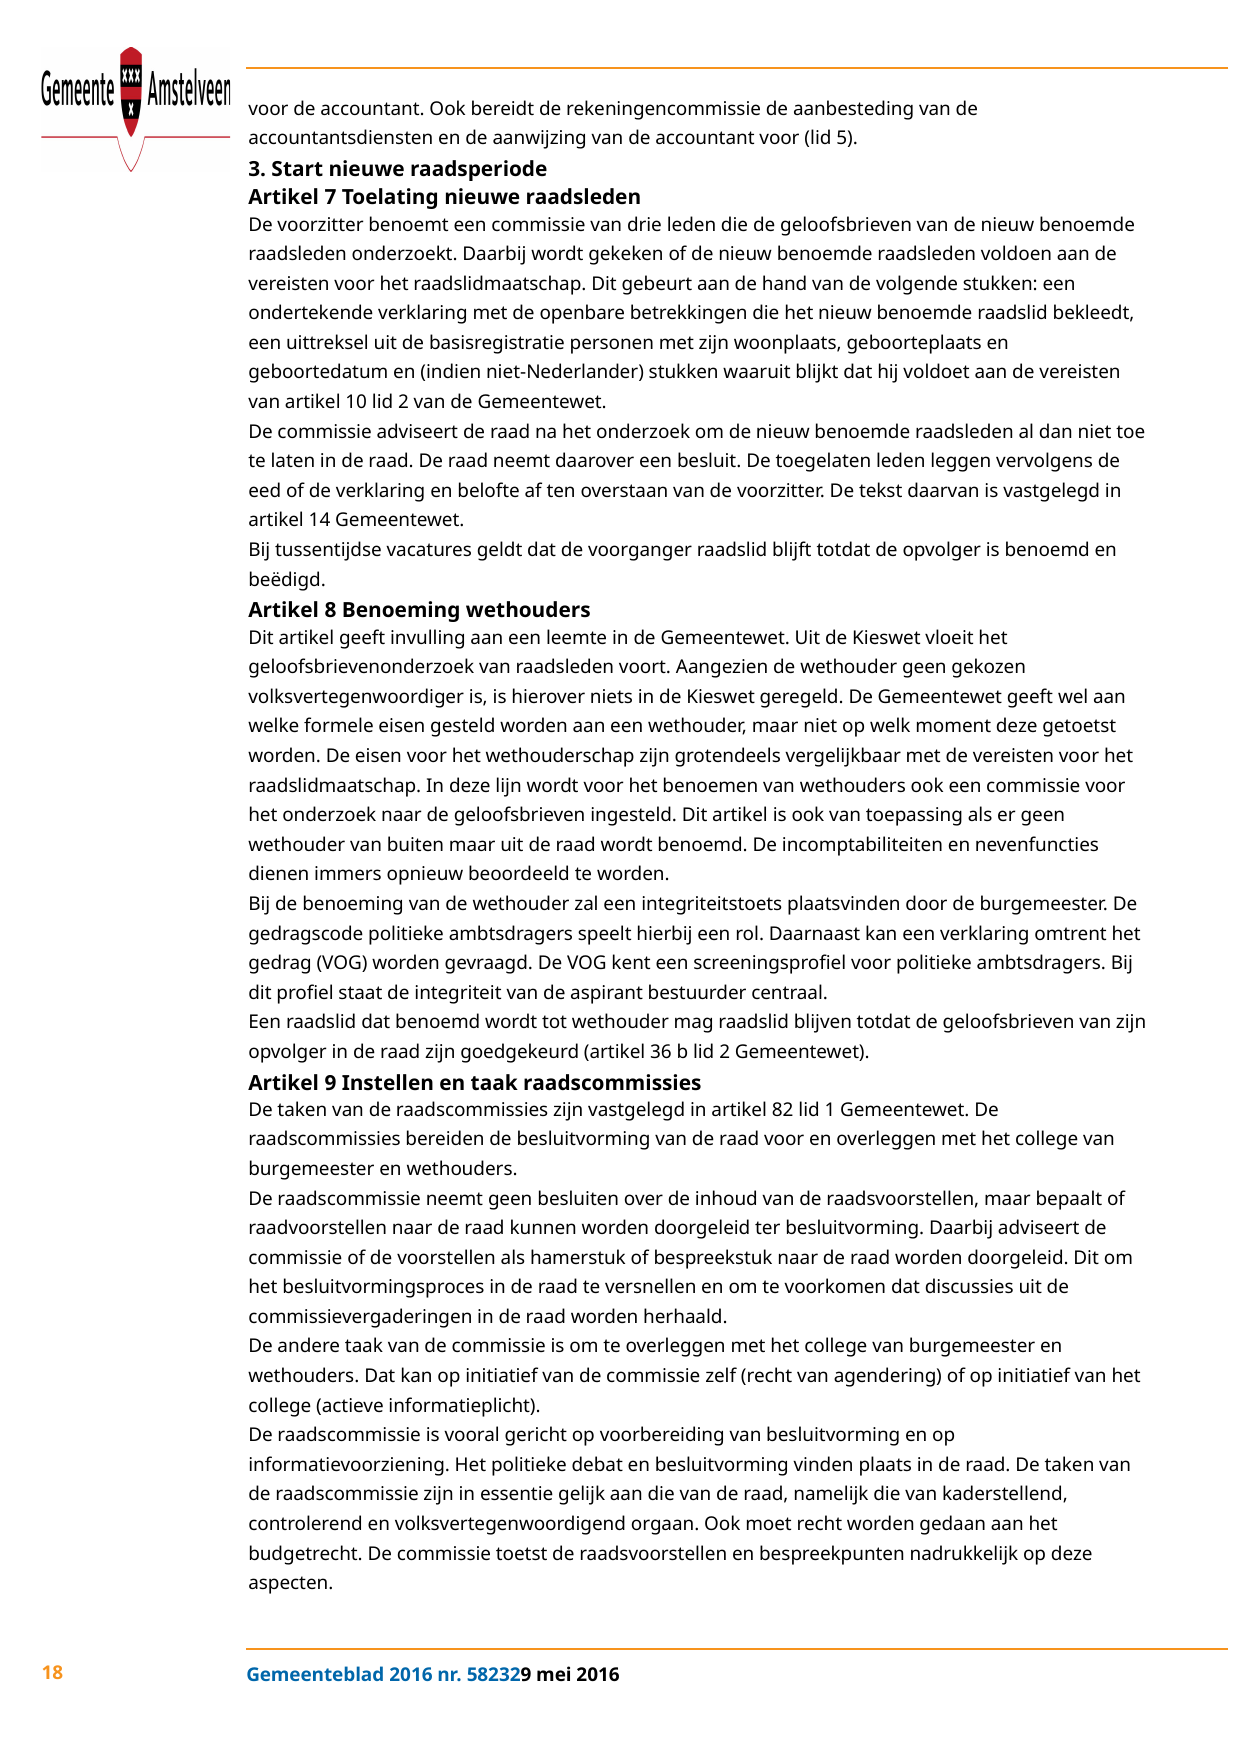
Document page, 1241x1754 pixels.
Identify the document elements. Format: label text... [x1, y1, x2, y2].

text De raadscommissie neemt geen besluiten over de inhoud van de raadsvoorstellen, maar bepaalt of raadvoorstellen naar de raad kunnen worden doorgeleid ter besluitvorming. Daarbij adviseert de commissie of de voorstellen als hamerstuk of bespreekstuk naar de raad worden doorgeleid. Dit om het besluitvormingsproces in de raad te versnellen en om te voorkomen dat discussies uit de commissievergaderingen in de raad worden herhaald. [248, 1185, 1152, 1329]
text De raadscommissie is vooral gericht op voorbereiding van besluitvorming en op informatievoorziening. Het politieke debat en besluitvorming vinden plaats in de raad. De taken van de raadscommissie zijn in essentie gelijk aan die van de raad, namelijk die van kaderstellend, controlerend en volksvertegenwoordigend orgaan. Ook moet recht worden gedaan aan het budgetrecht. De commissie toetst de raadsvoorstellen en bespreekpunten nadrukkelijk op deze aspecten. [248, 1421, 1152, 1595]
text De andere taak van de commissie is om te overleggen met het college van burgemeester en wethouders. Dat kan op initiatief van de commissie zelf (recht van agendering) of op initiatief van het college (actieve informatieplicht). [248, 1333, 1152, 1418]
text Bij tussentijdse vacatures geldt dat de voorganger raadslid blijft totdat de opvolger is benoemd en beëdigd. [248, 536, 1152, 592]
text Dit artikel geeft invulling aan een leemte in de Gemeentewet. Uit de Kieswet vloeit het geloofsbrievenonderzoek van raadsleden voort. Aangezien de wethouder geen gekozen volksvertegenwoordiger is, is hierover niets in de Kieswet geregeld. De Gemeentewet geeft wel aan welke formele eisen gesteld worden aan een wethouder, maar niet op welk moment deze getoetst worden. De eisen voor het wethouderschap zijn grotendeels vergelijkbaar met de vereisten voor het raadslidmaatschap. In deze lijn wordt voor het benoemen van wethouders ook een commissie voor het onderzoek naar de geloofsbrieven ingesteld. Dit artikel is ook van toepassing als er geen wethouder van buiten maar uit de raad wordt benoemd. De incomptabiliteiten en nevenfuncties dienen immers opnieuw beoordeeld te worden. [248, 624, 1152, 886]
text De taken van de raadscommissies zijn vastgelegd in artikel 82 lid 1 Gemeentewet. De raadscommissies bereiden de besluitvorming van de raad voor en overleggen met het college van burgemeester en wethouders. [248, 1096, 1152, 1181]
text Artikel 8 Benoeming wethouders [248, 595, 1152, 624]
text Bij de benoeming van de wethouder zal een integriteitstoets plaatsvinden door de burgemeester. De gedragscode politieke ambtsdragers speelt hierbij een rol. Daarnaast kan een verklaring omtrent het gedrag (VOG) worden gevraagd. De VOG kent een screeningsprofiel voor politieke ambtsdragers. Bij dit profiel staat de integriteit van de aspirant bestuurder centraal. [248, 890, 1152, 1004]
text Een raadslid dat benoemd wordt tot wethouder mag raadslid blijven totdat de geloofsbrieven van zijn opvolger in de raad zijn goedgekeurd (artikel 36 b lid 2 Gemeentewet). [248, 1008, 1152, 1064]
text Artikel 9 Instellen en taak raadscommissies [248, 1068, 1152, 1096]
picture [41, 47, 231, 172]
text Artikel 7 Toelating nieuwe raadsleden [248, 182, 1152, 211]
text De commissie adviseert de raad na het onderzoek om de nieuw benoemde raadsleden al dan niet toe te laten in de raad. De raad neemt daarover een besluit. De toegelaten leden leggen vervolgens de eed of de verklaring en belofte af ten overstaan van de voorzitter. De tekst daarvan is vastgelegd in artikel 14 Gemeentewet. [248, 418, 1152, 532]
text De voorzitter benoemt een commissie van drie leden die de geloofsbrieven van de nieuw benoemde raadsleden onderzoekt. Daarbij wordt gekeken of de nieuw benoemde raadsleden voldoen aan de vereisten voor het raadslidmaatschap. Dit gebeurt aan de hand van de volgende stukken: een ondertekende verklaring met de openbare betrekkingen die het nieuw benoemde raadslid bekleedt, een uittreksel uit de basisregistratie personen met zijn woonplaats, geboorteplaats en geboortedatum en (indien niet-Nederlander) stukken waaruit blijkt dat hij voldoet aan de vereisten van artikel 10 lid 2 van de Gemeentewet. [248, 211, 1152, 414]
text 3. Start nieuwe raadsperiode [248, 154, 1152, 182]
text voor de accountant. Ook bereidt de rekeningencommissie de aanbesteding van de accountantsdiensten en de aanwijzing van de accountant voor (lid 5). [248, 95, 1152, 150]
